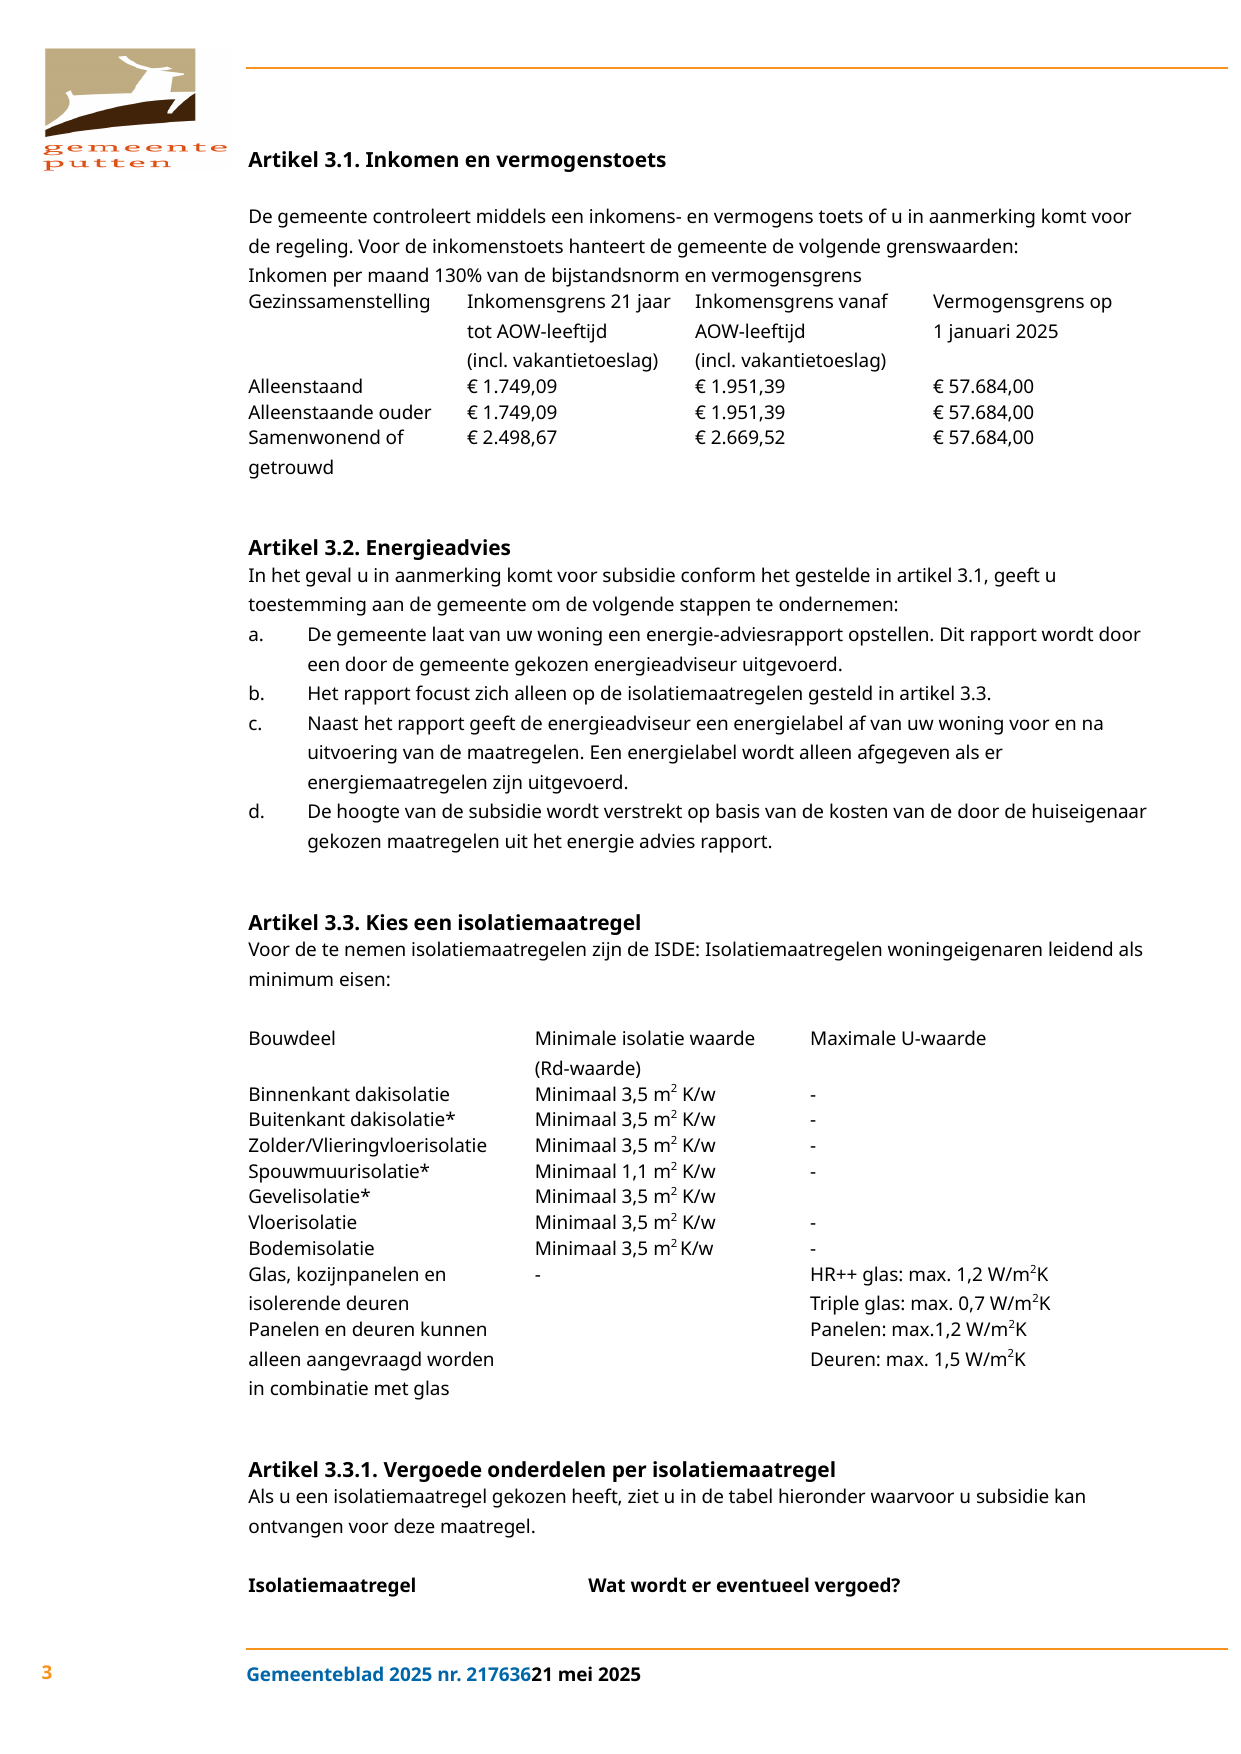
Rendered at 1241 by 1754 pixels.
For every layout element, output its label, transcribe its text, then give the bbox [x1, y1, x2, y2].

table_cell Panelen: max.1,2 W/m2K Deuren: max. 1,5 W/m2K [810, 1316, 1152, 1401]
text Als u een isolatiemaatregel gekozen heeft, ziet u in de tabel hieronder waarvoor u subsidie kan ontvangen voor deze maatregel. [248, 1483, 1152, 1538]
table_cell Alleenstaand [248, 373, 467, 399]
text In het geval u in aanmerking komt voor subsidie conform het gestelde in artikel 3.1, geeft u toestemming aan de gemeente om de volgende stappen te ondernemen: [248, 562, 1152, 617]
list De hoogte van de subsidie wordt verstrekt op basis van de kosten van de door de huiseigenaar gekozen maatregelen uit het energie advies rapport. [248, 799, 1152, 854]
table_cell € 57.684,00 [933, 373, 1152, 399]
table_cell Buitenkant dakisolatie* [248, 1107, 534, 1132]
table_cell Minimaal 3,5 m2 K/w [535, 1184, 810, 1209]
table_cell [810, 1184, 1152, 1209]
table_cell Alleenstaande ouder [248, 399, 467, 424]
text Voor de te nemen isolatiemaatregelen zijn de ISDE: Isolatiemaatregelen woningeigenaren leidend als minimum eisen: [248, 937, 1152, 992]
table_cell Samenwonend of getrouwd [248, 425, 467, 480]
table_cell Vloerisolatie [248, 1210, 534, 1235]
table_header Maximale U-waarde [810, 1026, 1152, 1081]
table_cell [535, 1316, 810, 1401]
table_cell Spouwmuurisolatie* [248, 1158, 534, 1184]
table_cell Gezinssamenstelling [248, 288, 467, 373]
table_cell - [810, 1158, 1152, 1184]
table_cell Glas, kozijnpanelen en isolerende deuren [248, 1261, 534, 1316]
text Artikel 3.1. Inkomen en vermogenstoets [248, 145, 1152, 174]
table_cell € 1.749,09 [467, 373, 695, 399]
table_cell Minimaal 3,5 m2 K/w [535, 1107, 810, 1132]
list Naast het rapport geeft de energieadviseur een energielabel af van uw woning voor en na uitvoering van de maatregelen. Een energielabel wordt alleen afgegeven als er energiemaatregelen zijn uitgevoerd. [248, 710, 1152, 795]
table_cell Minimaal 3,5 m2 K/w [535, 1210, 810, 1235]
table_cell - [810, 1081, 1152, 1107]
table_cell Bodemisolatie [248, 1235, 534, 1261]
table_cell Minimaal 1,1 m2 K/w [535, 1158, 810, 1184]
table_header Wat wordt er eventueel vergoed? [588, 1572, 1152, 1598]
table_cell - [535, 1261, 810, 1316]
text Artikel 3.2. Energieadvies [248, 533, 1152, 562]
list Het rapport focust zich alleen op de isolatiemaatregelen gesteld in artikel 3.3. [248, 680, 1152, 706]
table_cell Panelen en deuren kunnen alleen aangevraagd worden in combinatie met glas [248, 1316, 534, 1401]
table_cell Zolder/Vlieringvloerisolatie [248, 1132, 534, 1158]
table_cell Minimaal 3,5 m2 K/w [535, 1235, 810, 1261]
table_header Bouwdeel [248, 1026, 534, 1081]
table_cell - [810, 1107, 1152, 1132]
table_cell Inkomensgrens vanaf AOW-leeftijd (incl. vakantietoeslag) [695, 288, 933, 373]
table_cell Minimaal 3,5 m2 K/w [535, 1132, 810, 1158]
table_cell Binnenkant dakisolatie [248, 1081, 534, 1107]
table_cell Gevelisolatie* [248, 1184, 534, 1209]
table_cell € 57.684,00 [933, 399, 1152, 424]
table_cell € 1.951,39 [695, 399, 933, 424]
table_cell Vermogensgrens op 1 januari 2025 [933, 288, 1152, 373]
table_cell € 1.749,09 [467, 399, 695, 424]
table_cell € 1.951,39 [695, 373, 933, 399]
table_cell Inkomensgrens 21 jaar tot AOW-leeftijd (incl. vakantietoeslag) [467, 288, 695, 373]
table_cell - [810, 1210, 1152, 1235]
list De gemeente laat van uw woning een energie-adviesrapport opstellen. Dit rapport wordt door een door de gemeente gekozen energieadviseur uitgevoerd. [248, 621, 1152, 676]
table_cell - [810, 1235, 1152, 1261]
text Artikel 3.3.1. Vergoede onderdelen per isolatiemaatregel [248, 1455, 1152, 1483]
picture [41, 47, 231, 172]
table_cell - [810, 1132, 1152, 1158]
table_cell € 2.669,52 [695, 425, 933, 480]
table_cell HR++ glas: max. 1,2 W/m2K Triple glas: max. 0,7 W/m2K [810, 1261, 1152, 1316]
text Artikel 3.3. Kies een isolatiemaatregel [248, 908, 1152, 937]
table_cell € 57.684,00 [933, 425, 1152, 480]
text De gemeente controleert middels een inkomens- en vermogens toets of u in aanmerking komt voor de regeling. Voor de inkomenstoets hanteert de gemeente de volgende grenswaarden: [248, 203, 1152, 258]
table_header Minimale isolatie waarde (Rd-waarde) [535, 1026, 810, 1081]
table_cell Minimaal 3,5 m2 K/w [535, 1081, 810, 1107]
table_cell € 2.498,67 [467, 425, 695, 480]
table_header Inkomen per maand 130% van de bijstandsnorm en vermogensgrens [248, 263, 1152, 288]
table_header Isolatiemaatregel [248, 1572, 588, 1598]
